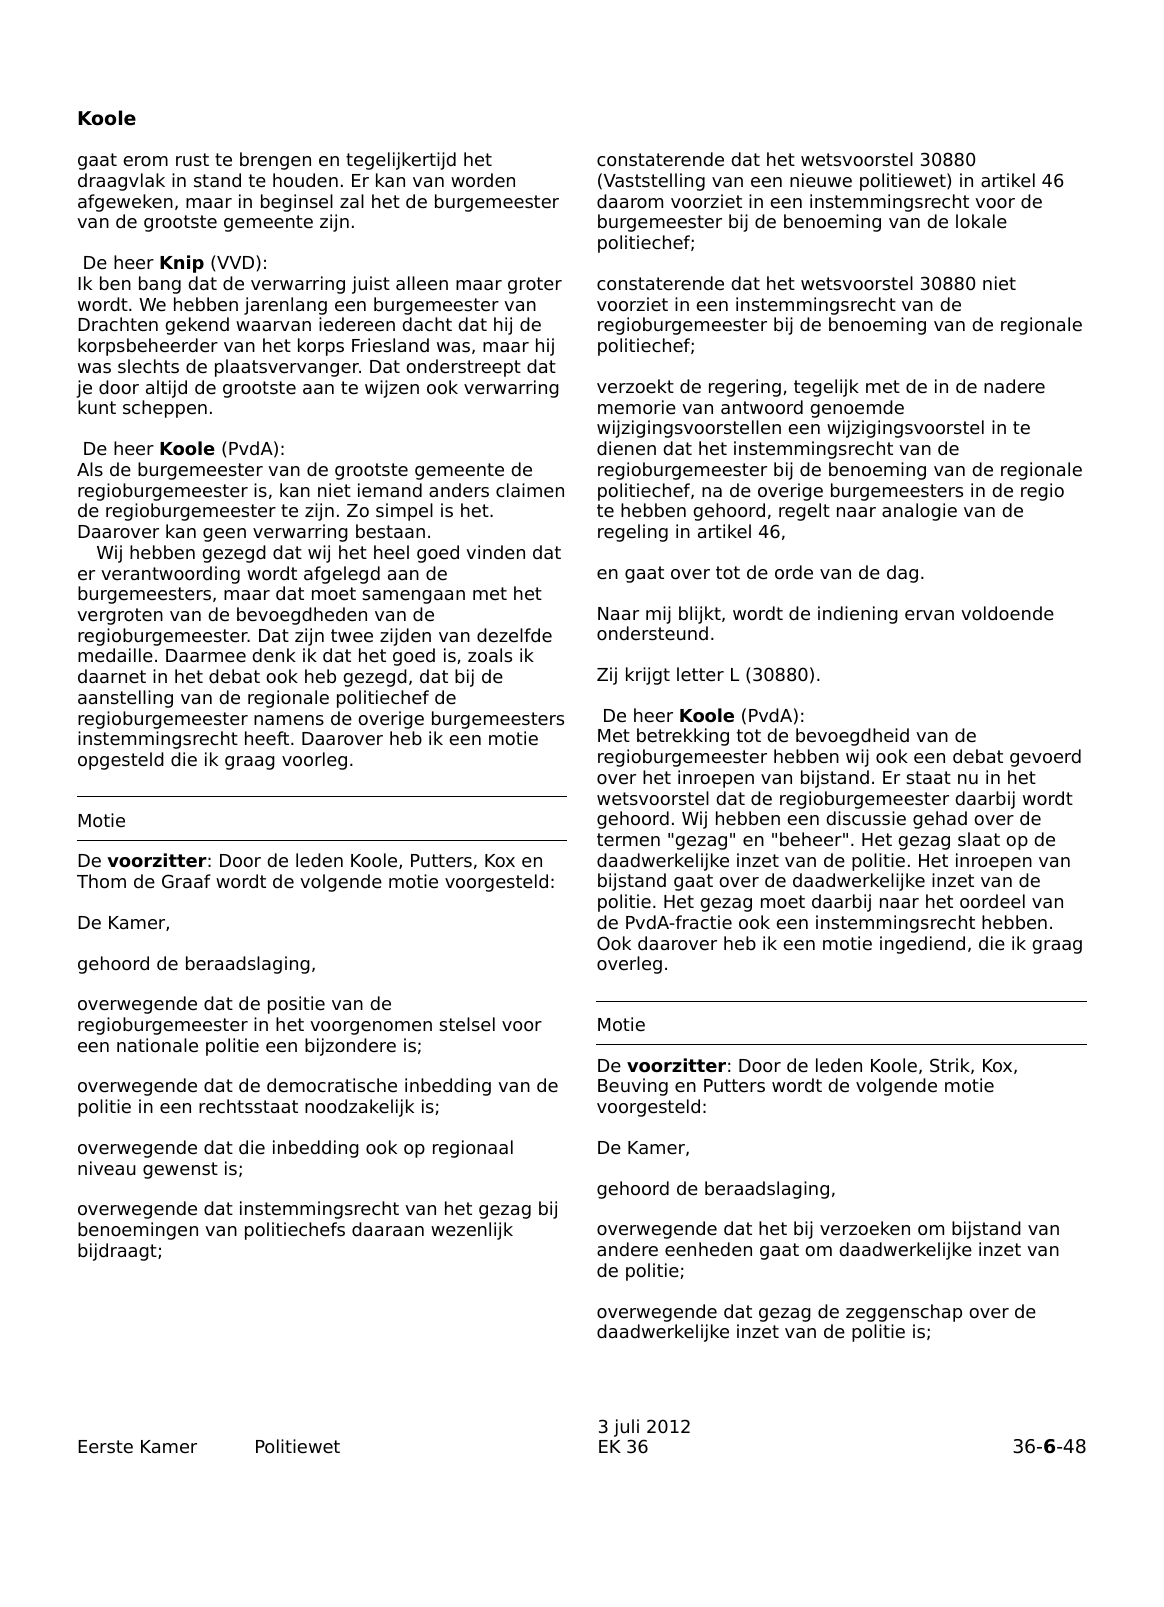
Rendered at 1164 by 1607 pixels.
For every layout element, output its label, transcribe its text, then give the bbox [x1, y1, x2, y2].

text overwegende dat het bij verzoeken om bijstand van andere eenheden gaat om daadwerkelijke inzet van de politie; [596, 1219, 1087, 1281]
text De voorzitter: Door de leden Koole, Strik, Kox, Beuving en Putters wordt de volgende motie voorgesteld: [596, 1056, 1087, 1118]
text Zij krijgt letter L (30880). [596, 665, 1087, 686]
text constaterende dat het wetsvoorstel 30880 (Vaststelling van een nieuwe politiewet) in artikel 46 daarom voorziet in een instemmingsrecht voor de burgemeester bij de benoeming van de lokale politiechef; [596, 150, 1087, 254]
text De heer Koole (PvdA): [77, 439, 567, 460]
text verzoekt de regering, tegelijk met de in de nadere memorie van antwoord genoemde wijzigingsvoorstellen een wijzigingsvoorstel in te dienen dat het instemmingsrecht van de regioburgemeester bij de benoeming van de regionale politiechef, na de overige burgemeesters in de regio te hebben gehoord, regelt naar analogie van de regeling in artikel 46, [596, 377, 1087, 543]
text De heer Knip (VVD): [77, 253, 567, 274]
text overwegende dat de democratische inbedding van de politie in een rechtsstaat noodzakelijk is; [77, 1076, 567, 1118]
text Wij hebben gezegd dat wij het heel goed vinden dat er verantwoording wordt afgelegd aan de burgemeesters, maar dat moet samengaan met het vergroten van de bevoegdheden van de regioburgemeester. Dat zijn twee zijden van dezelfde medaille. Daarmee denk ik dat het goed is, zoals ik daarnet in het debat ook heb gezegd, dat bij de aanstelling van de regionale politiechef de regioburgemeester namens de overige burgemeesters instemmingsrecht heeft. Daarover heb ik een motie opgesteld die ik graag voorleg. [77, 543, 567, 771]
text De Kamer, [77, 913, 567, 933]
text gehoord de beraadslaging, [77, 953, 567, 974]
text De voorzitter: Door de leden Koole, Putters, Kox en Thom de Graaf wordt de volgende motie voorgesteld: [77, 851, 567, 893]
text gaat erom rust te brengen en tegelijkertijd het draagvlak in stand te houden. Er kan van worden afgeweken, maar in beginsel zal het de burgemeester van de grootste gemeente zijn. [77, 150, 567, 233]
text overwegende dat gezag de zeggenschap over de daadwerkelijke inzet van de politie is; [596, 1301, 1087, 1343]
text Als de burgemeester van de grootste gemeente de regioburgemeester is, kan niet iemand anders claimen de regioburgemeester te zijn. Zo simpel is het. Daarover kan geen verwarring bestaan. [77, 460, 567, 543]
text Ik ben bang dat de verwarring juist alleen maar groter wordt. We hebben jarenlang een burgemeester van Drachten gekend waarvan iedereen dacht dat hij de korpsbeheerder van het korps Friesland was, maar hij was slechts de plaatsvervanger. Dat onderstreept dat je door altijd de grootste aan te wijzen ook verwarring kunt scheppen. [77, 274, 567, 419]
text Motie [596, 1015, 1087, 1036]
text De Kamer, [596, 1138, 1087, 1158]
text overwegende dat die inbedding ook op regionaal niveau gewenst is; [77, 1138, 567, 1179]
text overwegende dat de positie van de regioburgemeester in het voorgenomen stelsel voor een nationale politie een bijzondere is; [77, 994, 567, 1056]
text Met betrekking tot de bevoegdheid van de regioburgemeester hebben wij ook een debat gevoerd over het inroepen van bijstand. Er staat nu in het wetsvoorstel dat de regioburgemeester daarbij wordt gehoord. Wij hebben een discussie gehad over de termen "gezag" en "beheer". Het gezag slaat op de daadwerkelijke inzet van de politie. Het inroepen van bijstand gaat over de daadwerkelijke inzet van de politie. Het gezag moet daarbij naar het oordeel van de PvdA-fractie ook een instemmingsrecht hebben. Ook daarover heb ik een motie ingediend, die ik graag overleg. [596, 726, 1087, 975]
text constaterende dat het wetsvoorstel 30880 niet voorziet in een instemmingsrecht van de regioburgemeester bij de benoeming van de regionale politiechef; [596, 274, 1087, 357]
text Naar mij blijkt, wordt de indiening ervan voldoende ondersteund. [596, 603, 1087, 645]
text overwegende dat instemmingsrecht van het gezag bij benoemingen van politiechefs daaraan wezenlijk bijdraagt; [77, 1199, 567, 1261]
text Motie [77, 811, 567, 831]
text De heer Koole (PvdA): [596, 706, 1087, 726]
text en gaat over tot de orde van de dag. [596, 563, 1087, 583]
text gehoord de beraadslaging, [596, 1178, 1087, 1199]
